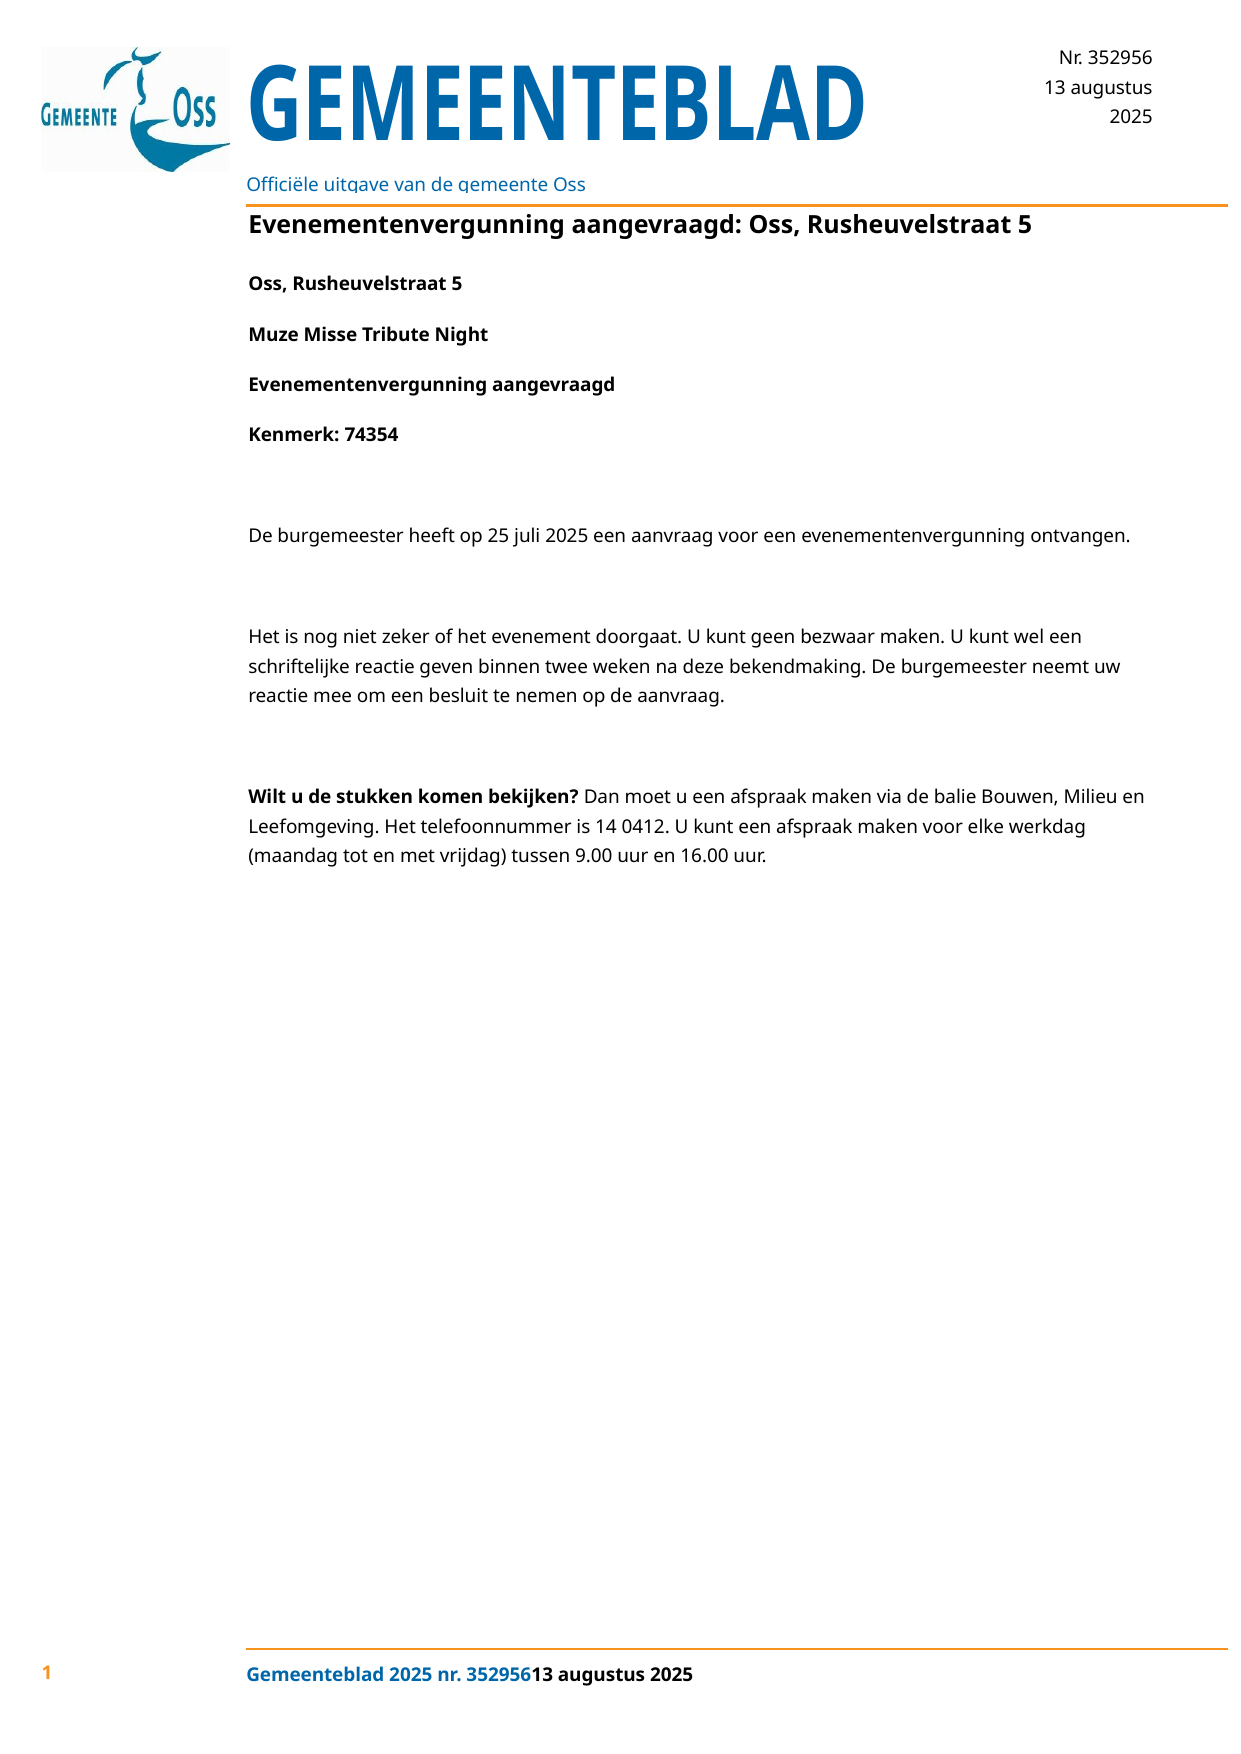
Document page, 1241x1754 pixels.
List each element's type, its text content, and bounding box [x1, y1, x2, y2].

text De burgemeester heeft op 25 juli 2025 een aanvraag voor een evenementenvergunning ontvangen. [248, 522, 1152, 548]
text Evenementenvergunning aangevraagd [248, 371, 1152, 397]
text Muze Misse Tribute Night [248, 321, 1152, 346]
text Kenmerk: 74354 [248, 422, 1152, 447]
text Het is nog niet zeker of het evenement doorgaat. U kunt geen bezwaar maken. U kunt wel een schriftelijke reactie geven binnen twee weken na deze bekendmaking. De burgemeester neemt uw reactie mee om een besluit te nemen op de aanvraag. [248, 623, 1152, 708]
text Evenementenvergunning aangevraagd: Oss, Rusheuvelstraat 5 [248, 207, 1152, 241]
picture [41, 47, 231, 172]
text Wilt u de stukken komen bekijken? Dan moet u een afspraak maken via de balie Bouwen, Milieu en Leefomgeving. Het telefoonnummer is 14 0412. U kunt een afspraak maken voor elke werkdag (maandag tot en met vrijdag) tussen 9.00 uur en 16.00 uur. [248, 783, 1152, 868]
text Oss, Rusheuvelstraat 5 [248, 270, 1152, 296]
